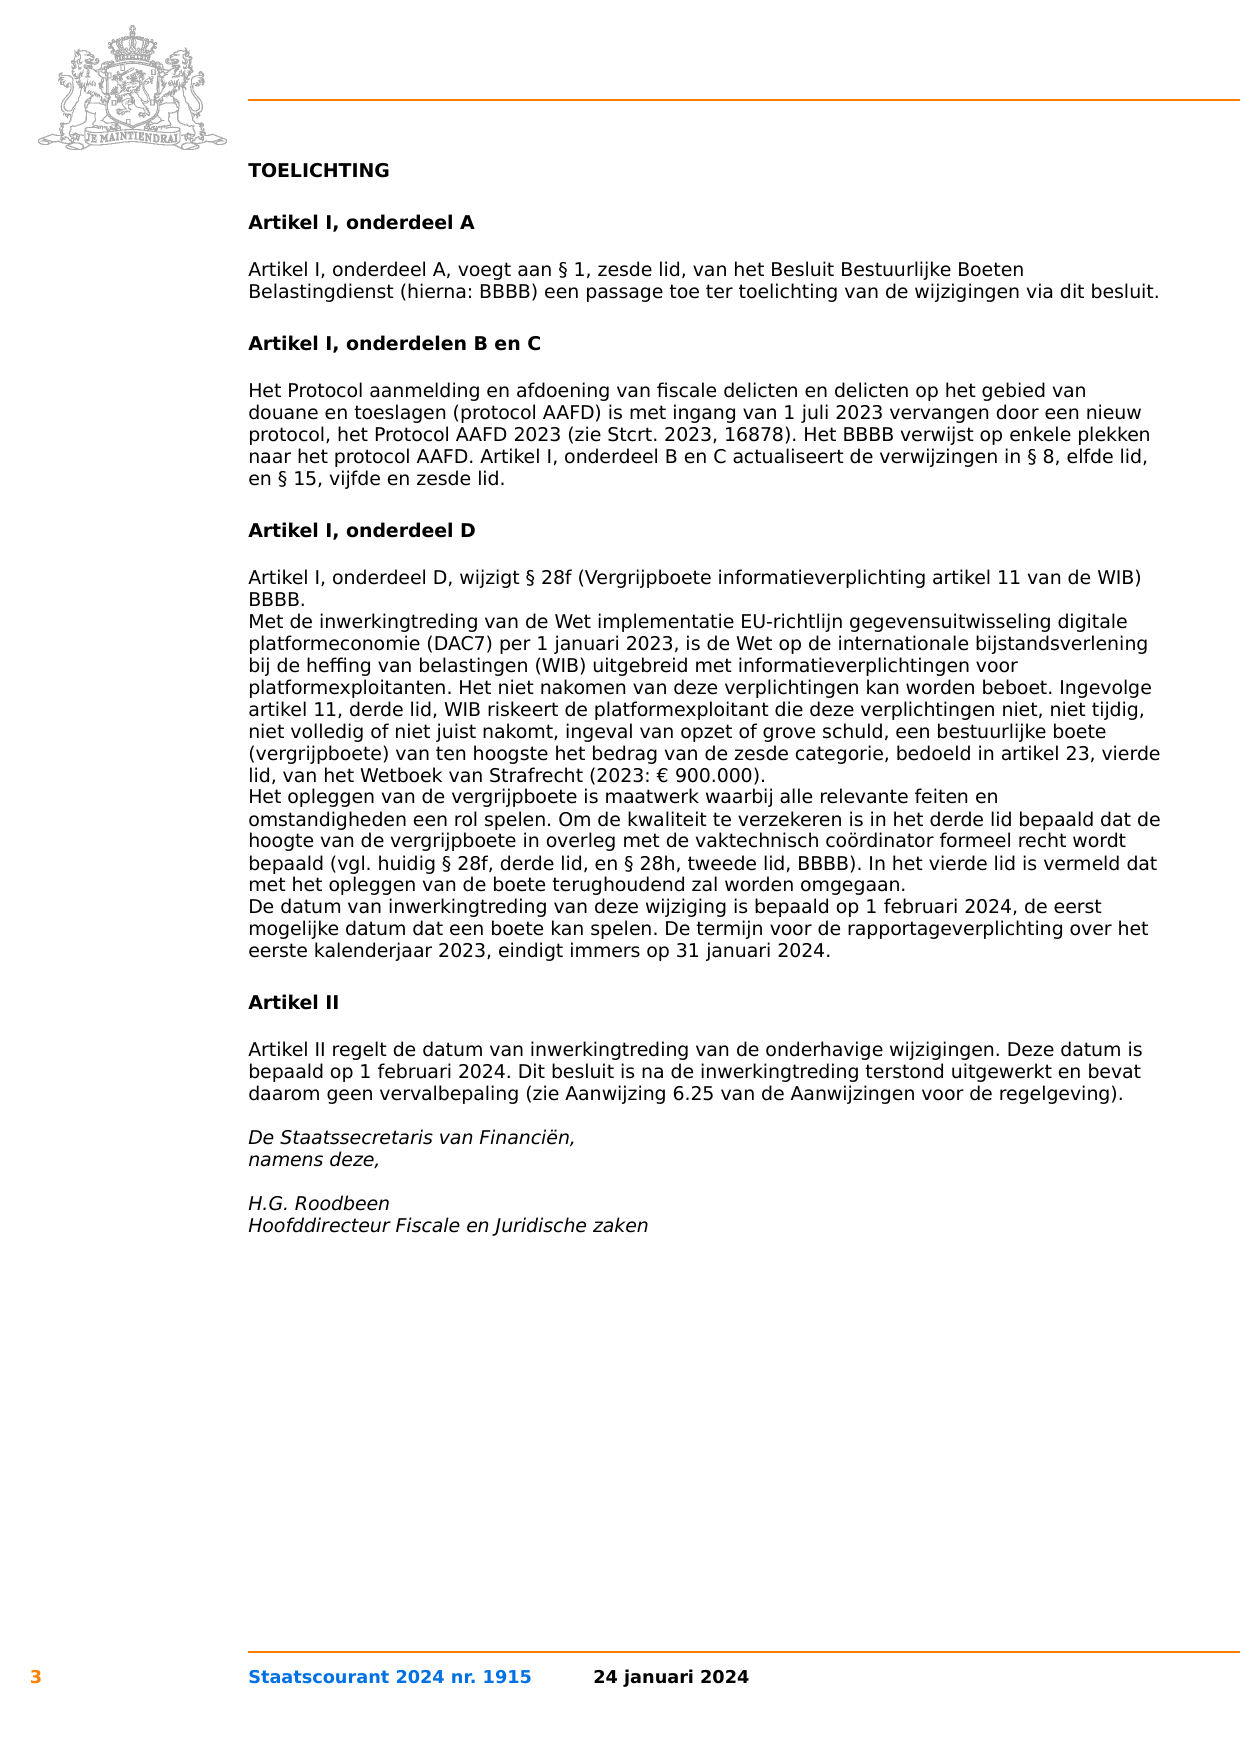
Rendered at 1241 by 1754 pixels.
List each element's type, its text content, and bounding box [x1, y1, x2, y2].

text Artikel I, onderdeel A, voegt aan § 1, zesde lid, van het Besluit Bestuurlijke Boeten Belastingdienst (hierna: BBBB) een passage toe ter toelichting van de wijzigingen via dit besluit. [248, 259, 1163, 303]
text Met de inwerkingtreding van de Wet implementatie EU-richtlijn gegevensuitwisseling digitale platformeconomie (DAC7) per 1 januari 2023, is de Wet op de internationale bijstandsverlening bij de heffing van belastingen (WIB) uitgebreid met informatieverplichtingen voor platformexploitanten. Het niet nakomen van deze verplichtingen kan worden beboet. Ingevolge artikel 11, derde lid, WIB riskeert de platformexploitant die deze verplichtingen niet, niet tijdig, niet volledig of niet juist nakomt, ingeval van opzet of grove schuld, een bestuurlijke boete (vergrijpboete) van ten hoogste het bedrag van de zesde categorie, bedoeld in artikel 23, vierde lid, van het Wetboek van Strafrecht (2023: € 900.000). [248, 611, 1163, 786]
subtitle Artikel II [248, 992, 1163, 1014]
text De datum van inwerkingtreding van deze wijziging is bepaald op 1 februari 2024, de eerst mogelijke datum dat een boete kan spelen. De termijn voor de rapportageverplichting over het eerste kalenderjaar 2023, eindigt immers op 31 januari 2024. [248, 896, 1163, 962]
subtitle TOELICHTING [248, 160, 1163, 182]
subtitle Artikel I, onderdeel A [248, 212, 1163, 234]
picture [38, 25, 227, 150]
text Artikel I, onderdeel D, wijzigt § 28f (Vergrijpboete informatieverplichting artikel 11 van de WIB) BBBB. [248, 567, 1163, 611]
text Het Protocol aanmelding en afdoening van fiscale delicten en delicten op het gebied van douane en toeslagen (protocol AAFD) is met ingang van 1 juli 2023 vervangen door een nieuw protocol, het Protocol AAFD 2023 (zie Stcrt. 2023, 16878). Het BBBB verwijst op enkele plekken naar het protocol AAFD. Artikel I, onderdeel B en C actualiseert de verwijzingen in § 8, elfde lid, en § 15, vijfde en zesde lid. [248, 380, 1163, 490]
subtitle Artikel I, onderdeel D [248, 520, 1163, 542]
text Artikel II regelt de datum van inwerkingtreding van de onderhavige wijzigingen. Deze datum is bepaald op 1 februari 2024. Dit besluit is na de inwerkingtreding terstond uitgewerkt en bevat daarom geen vervalbepaling (zie Aanwijzing 6.25 van de Aanwijzingen voor de regelgeving). [248, 1039, 1163, 1105]
text Het opleggen van de vergrijpboete is maatwerk waarbij alle relevante feiten en omstandigheden een rol spelen. Om de kwaliteit te verzekeren is in het derde lid bepaald dat de hoogte van de vergrijpboete in overleg met de vaktechnisch coördinator formeel recht wordt bepaald (vgl. huidig § 28f, derde lid, en § 28h, tweede lid, BBBB). In het vierde lid is vermeld dat met het opleggen van de boete terughoudend zal worden omgegaan. [248, 786, 1163, 896]
text De Staatssecretaris van Financiën, namens deze, H.G. Roodbeen Hoofddirecteur Fiscale en Juridische zaken [248, 1127, 1163, 1237]
subtitle Artikel I, onderdelen B en C [248, 333, 1163, 355]
